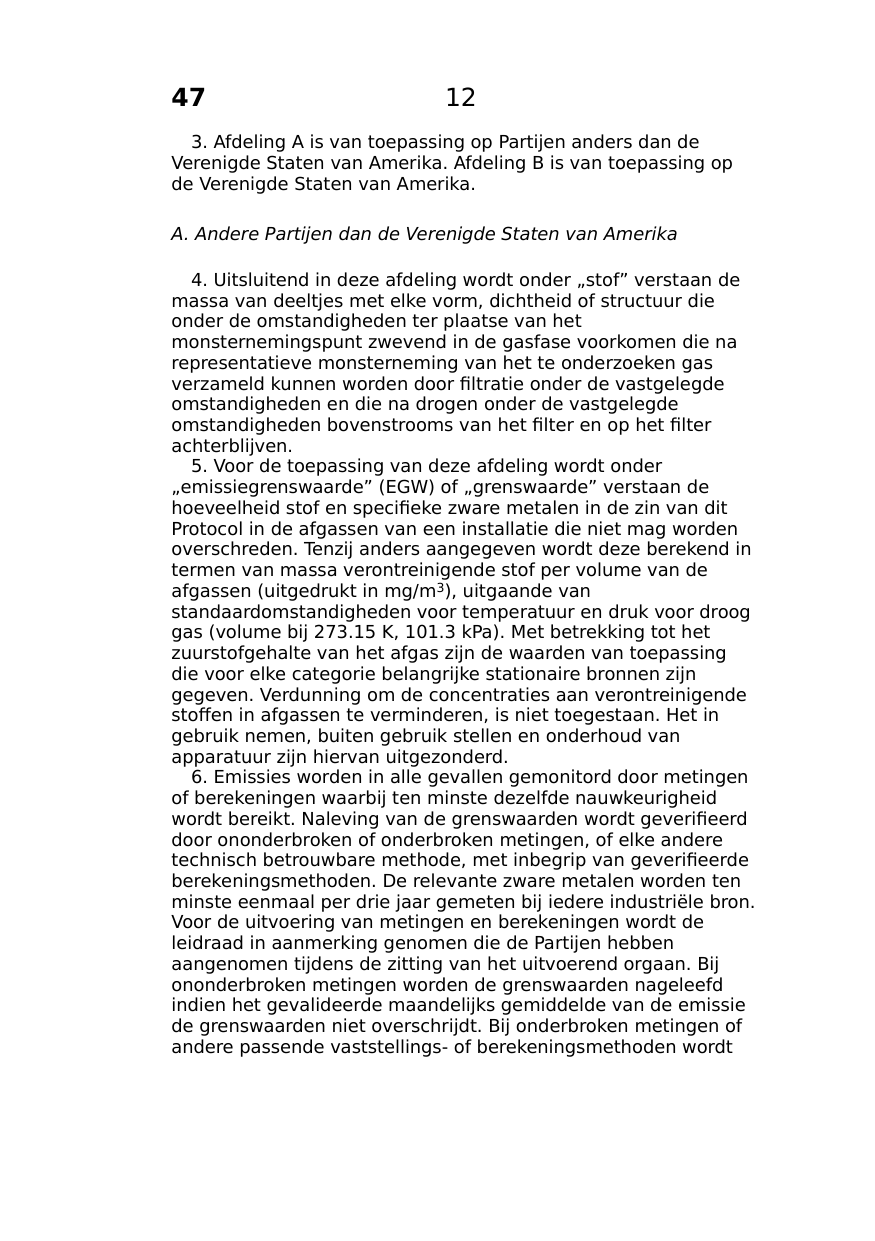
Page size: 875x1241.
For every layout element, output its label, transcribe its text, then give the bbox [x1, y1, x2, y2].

text 3. Afdeling A is van toepassing op Partijen anders dan de Verenigde Staten van Amerika. Afdeling B is van toepassing op de Verenigde Staten van Amerika. [171, 132, 756, 194]
subtitle A. Andere Partijen dan de Verenigde Staten van Amerika [171, 224, 756, 245]
text 6. Emissies worden in alle gevallen gemonitord door metingen of berekeningen waarbij ten minste dezelfde nauwkeurigheid wordt bereikt. Naleving van de grenswaarden wordt geverifieerd door ononderbroken of onderbroken metingen, of elke andere technisch betrouwbare methode, met inbegrip van geverifieerde berekeningsmethoden. De relevante zware metalen worden ten minste eenmaal per drie jaar gemeten bij iedere industriële bron. Voor de uitvoering van metingen en berekeningen wordt de leidraad in aanmerking genomen die de Partijen hebben aangenomen tijdens de zitting van het uitvoerend orgaan. Bij ononderbroken metingen worden de grenswaarden nageleefd indien het gevalideerde maandelijks gemiddelde van de emissie de grenswaarden niet overschrijdt. Bij onderbroken metingen of andere passende vaststellings- of berekeningsmethoden wordt [171, 767, 756, 1057]
text 5. Voor de toepassing van deze afdeling wordt onder „emissiegrenswaarde” (EGW) of „grenswaarde” verstaan de hoeveelheid stof en specifieke zware metalen in de zin van dit Protocol in de afgassen van een installatie die niet mag worden overschreden. Tenzij anders aangegeven wordt deze berekend in termen van massa verontreinigende stof per volume van de afgassen (uitgedrukt in mg/m3), uitgaande van standaardomstandigheden voor temperatuur en druk voor droog gas (volume bij 273.15 K, 101.3 kPa). Met betrekking tot het zuurstofgehalte van het afgas zijn de waarden van toepassing die voor elke categorie belangrijke stationaire bronnen zijn gegeven. Verdunning om de concentraties aan verontreinigende stoffen in afgassen te verminderen, is niet toegestaan. Het in gebruik nemen, buiten gebruik stellen en onderhoud van apparatuur zijn hiervan uitgezonderd. [171, 456, 756, 767]
text 4. Uitsluitend in deze afdeling wordt onder „stof” verstaan de massa van deeltjes met elke vorm, dichtheid of structuur die onder de omstandigheden ter plaatse van het monsternemingspunt zwevend in de gasfase voorkomen die na representatieve monsterneming van het te onderzoeken gas verzameld kunnen worden door filtratie onder de vastgelegde omstandigheden en die na drogen onder de vastgelegde omstandigheden bovenstrooms van het filter en op het filter achterblijven. [171, 270, 756, 456]
